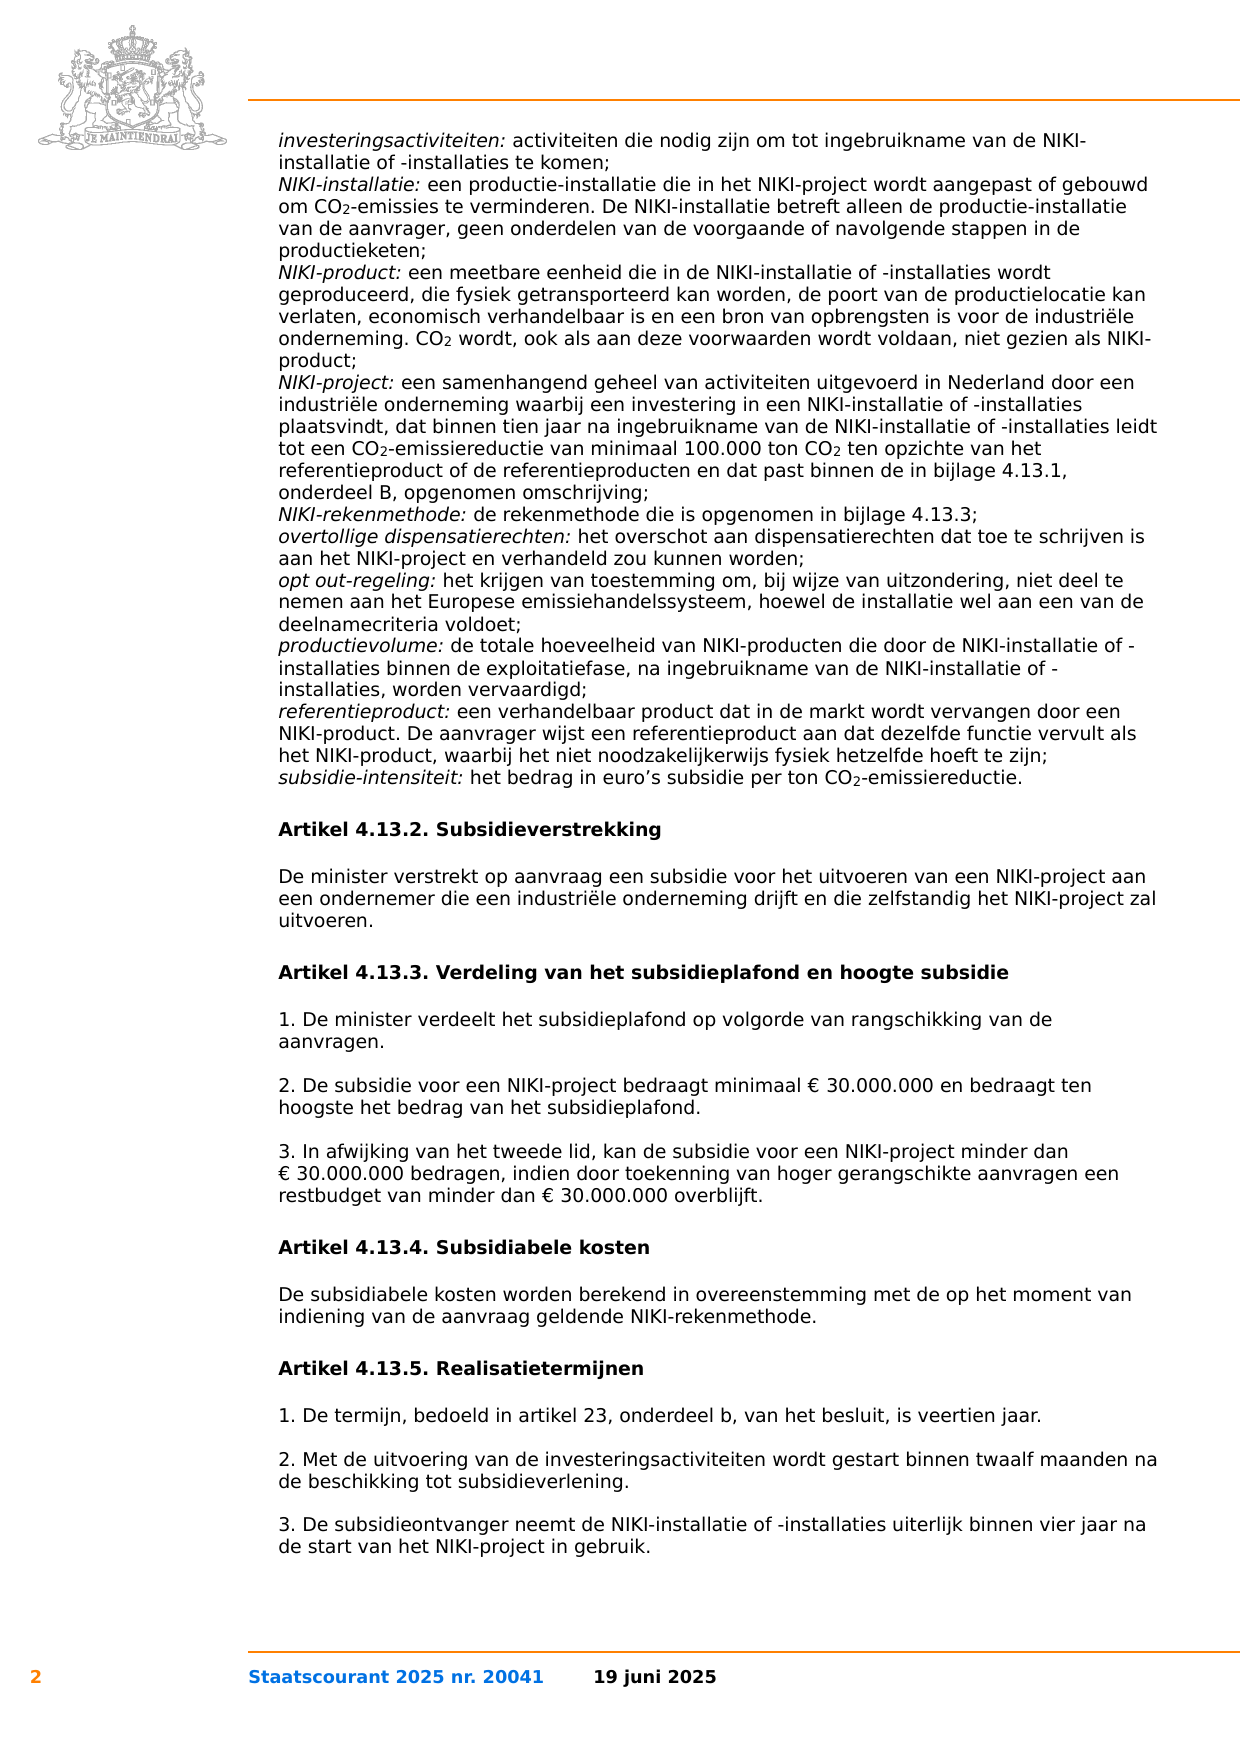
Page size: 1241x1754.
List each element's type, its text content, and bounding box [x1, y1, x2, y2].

text subsidie-intensiteit: het bedrag in euro’s subsidie per ton CO2-emissiereductie. [278, 767, 1163, 789]
text 3. In afwijking van het tweede lid, kan de subsidie voor een NIKI-project minder dan € 30.000.000 bedragen, indien door toekenning van hoger gerangschikte aanvragen een restbudget van minder dan € 30.000.000 overblijft. [278, 1141, 1163, 1207]
text NIKI-product: een meetbare eenheid die in de NIKI-installatie of -installaties wordt geproduceerd, die fysiek getransporteerd kan worden, de poort van de productielocatie kan verlaten, economisch verhandelbaar is en een bron van opbrengsten is voor de industriële onderneming. CO2 wordt, ook als aan deze voorwaarden wordt voldaan, niet gezien als NIKI-product; [278, 262, 1163, 372]
text 1. De minister verdeelt het subsidieplafond op volgorde van rangschikking van de aanvragen. [278, 1009, 1163, 1053]
text NIKI-rekenmethode: de rekenmethode die is opgenomen in bijlage 4.13.3; [278, 503, 1163, 526]
subtitle Artikel 4.13.2. Subsidieverstrekking [278, 819, 1163, 841]
text 2. De subsidie voor een NIKI-project bedraagt minimaal € 30.000.000 en bedraagt ten hoogste het bedrag van het subsidieplafond. [278, 1075, 1163, 1119]
subtitle Artikel 4.13.5. Realisatietermijnen [278, 1358, 1163, 1380]
subtitle Artikel 4.13.3. Verdeling van het subsidieplafond en hoogte subsidie [278, 962, 1163, 984]
text 3. De subsidieontvanger neemt de NIKI-installatie of -installaties uiterlijk binnen vier jaar na de start van het NIKI-project in gebruik. [278, 1514, 1163, 1558]
text 2. Met de uitvoering van de investeringsactiviteiten wordt gestart binnen twaalf maanden na de beschikking tot subsidieverlening. [278, 1448, 1163, 1492]
text overtollige dispensatierechten: het overschot aan dispensatierechten dat toe te schrijven is aan het NIKI-project en verhandeld zou kunnen worden; [278, 526, 1163, 569]
text De minister verstrekt op aanvraag een subsidie voor het uitvoeren van een NIKI-project aan een ondernemer die een industriële onderneming drijft en die zelfstandig het NIKI-project zal uitvoeren. [278, 866, 1163, 932]
text NIKI-project: een samenhangend geheel van activiteiten uitgevoerd in Nederland door een industriële onderneming waarbij een investering in een NIKI-installatie of -installaties plaatsvindt, dat binnen tien jaar na ingebruikname van de NIKI-installatie of -installaties leidt tot een CO2-emissiereductie van minimaal 100.000 ton CO2 ten opzichte van het referentieproduct of de referentieproducten en dat past binnen de in bijlage 4.13.1, onderdeel B, opgenomen omschrijving; [278, 372, 1163, 503]
text productievolume: de totale hoeveelheid van NIKI-producten die door de NIKI-installatie of -installaties binnen de exploitatiefase, na ingebruikname van de NIKI-installatie of -installaties, worden vervaardigd; [278, 635, 1163, 701]
text 1. De termijn, bedoeld in artikel 23, onderdeel b, van het besluit, is veertien jaar. [278, 1405, 1163, 1427]
subtitle Artikel 4.13.4. Subsidiabele kosten [278, 1237, 1163, 1259]
text NIKI-installatie: een productie-installatie die in het NIKI-project wordt aangepast of gebouwd om CO2-emissies te verminderen. De NIKI-installatie betreft alleen de productie-installatie van de aanvrager, geen onderdelen van de voorgaande of navolgende stappen in de productieketen; [278, 174, 1163, 262]
text investeringsactiviteiten: activiteiten die nodig zijn om tot ingebruikname van de NIKI-installatie of -installaties te komen; [278, 130, 1163, 174]
text opt out-regeling: het krijgen van toestemming om, bij wijze van uitzondering, niet deel te nemen aan het Europese emissiehandelssysteem, hoewel de installatie wel aan een van de deelnamecriteria voldoet; [278, 569, 1163, 635]
text De subsidiabele kosten worden berekend in overeenstemming met de op het moment van indiening van de aanvraag geldende NIKI-rekenmethode. [278, 1284, 1163, 1328]
picture [38, 25, 227, 150]
text referentieproduct: een verhandelbaar product dat in de markt wordt vervangen door een NIKI-product. De aanvrager wijst een referentieproduct aan dat dezelfde functie vervult als het NIKI-product, waarbij het niet noodzakelijkerwijs fysiek hetzelfde hoeft te zijn; [278, 701, 1163, 767]
